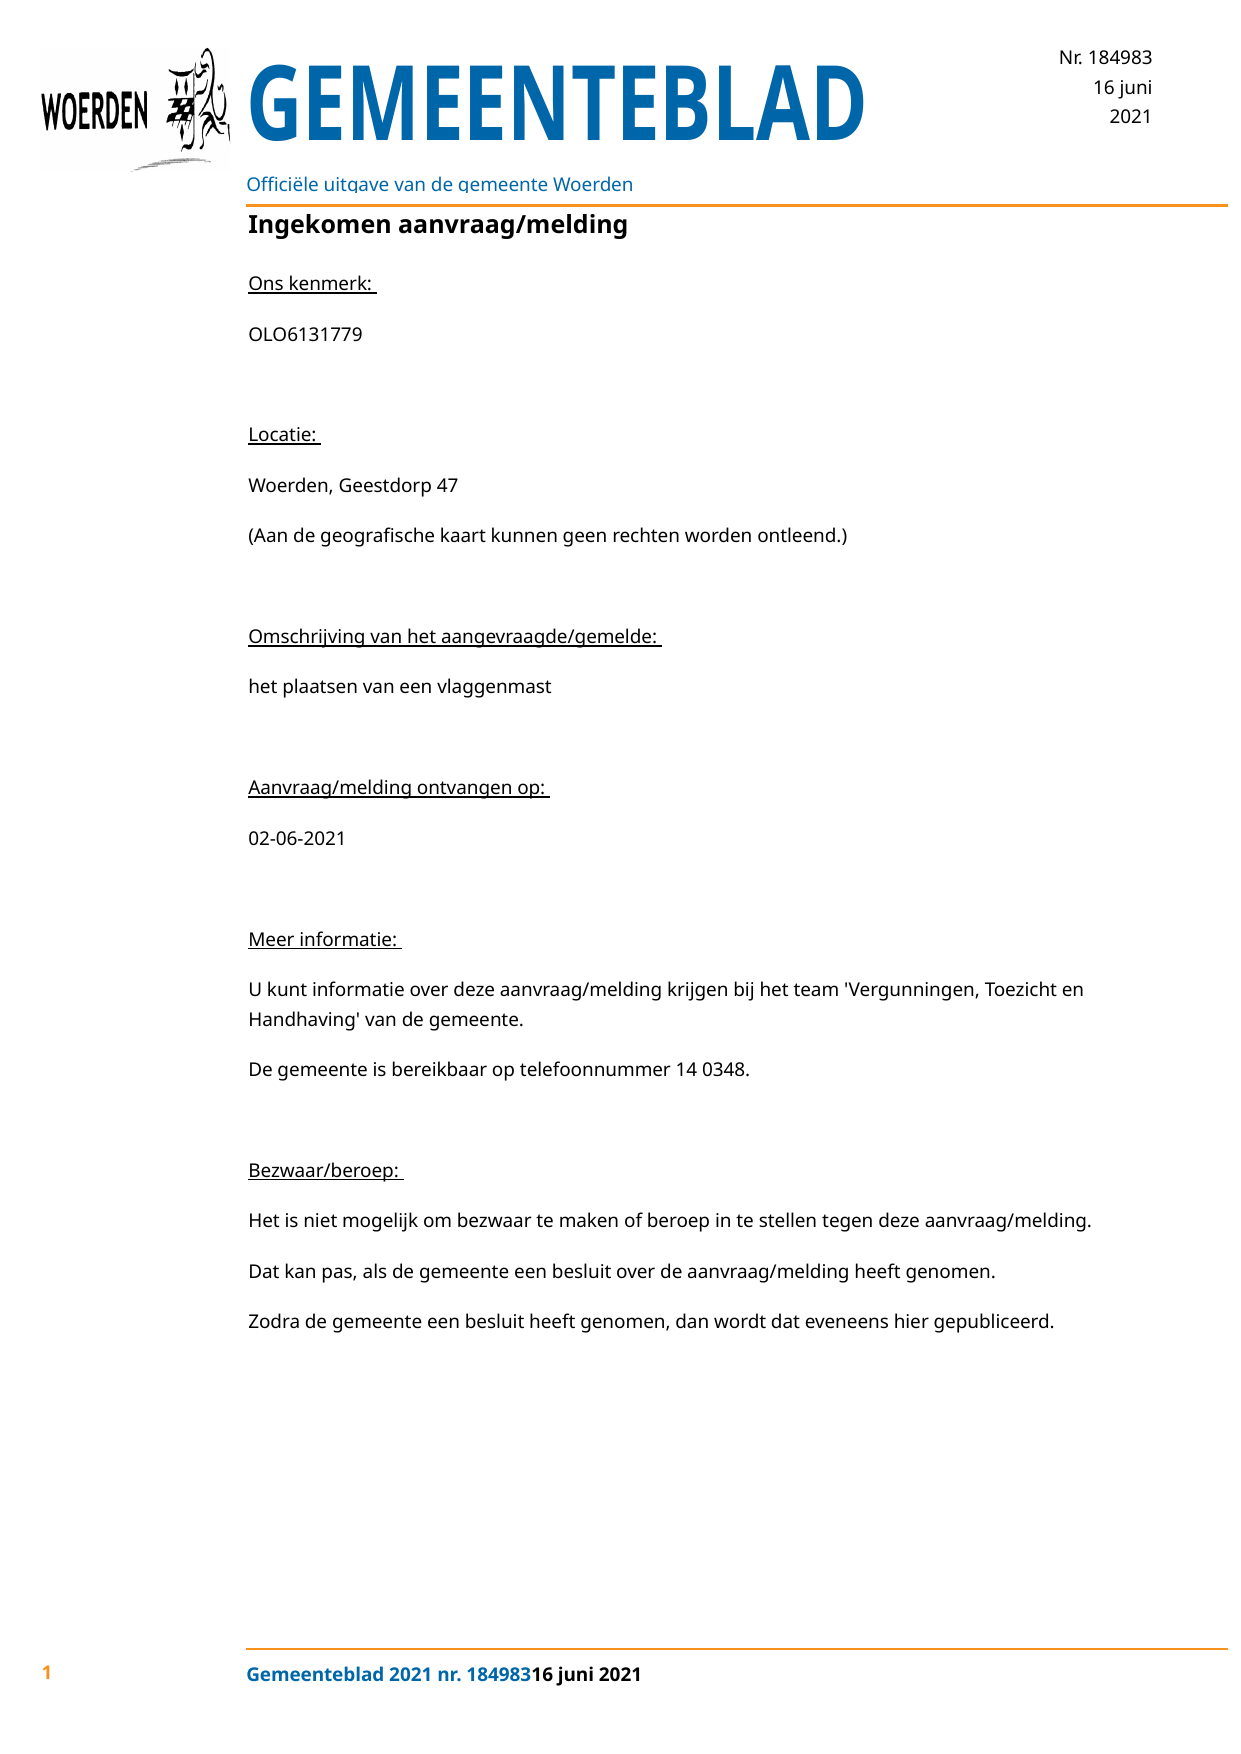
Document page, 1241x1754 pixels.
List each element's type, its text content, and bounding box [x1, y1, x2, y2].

text Ons kenmerk: [248, 270, 1152, 296]
text OLO6131779 [248, 321, 1152, 346]
text U kunt informatie over deze aanvraag/melding krijgen bij het team 'Vergunningen, Toezicht en Handhaving' van de gemeente. [248, 976, 1152, 1031]
text Meer informatie: [248, 926, 1152, 951]
picture [41, 47, 231, 172]
text 02-06-2021 [248, 825, 1152, 851]
text Het is niet mogelijk om bezwaar te maken of beroep in te stellen tegen deze aanvraag/melding. [248, 1207, 1152, 1233]
text Zodra de gemeente een besluit heeft genomen, dan wordt dat eveneens hier gepubliceerd. [248, 1308, 1152, 1334]
text Aanvraag/melding ontvangen op: [248, 774, 1152, 800]
text Bezwaar/beroep: [248, 1157, 1152, 1183]
text De gemeente is bereikbaar op telefoonnummer 14 0348. [248, 1056, 1152, 1082]
text Omschrijving van het aangevraagde/gemelde: [248, 623, 1152, 649]
text Woerden, Geestdorp 47 [248, 472, 1152, 498]
text het plaatsen van een vlaggenmast [248, 674, 1152, 699]
text Dat kan pas, als de gemeente een besluit over de aanvraag/melding heeft genomen. [248, 1258, 1152, 1283]
text Locatie: [248, 422, 1152, 447]
text Ingekomen aanvraag/melding [248, 207, 1152, 241]
text (Aan de geografische kaart kunnen geen rechten worden ontleend.) [248, 522, 1152, 548]
